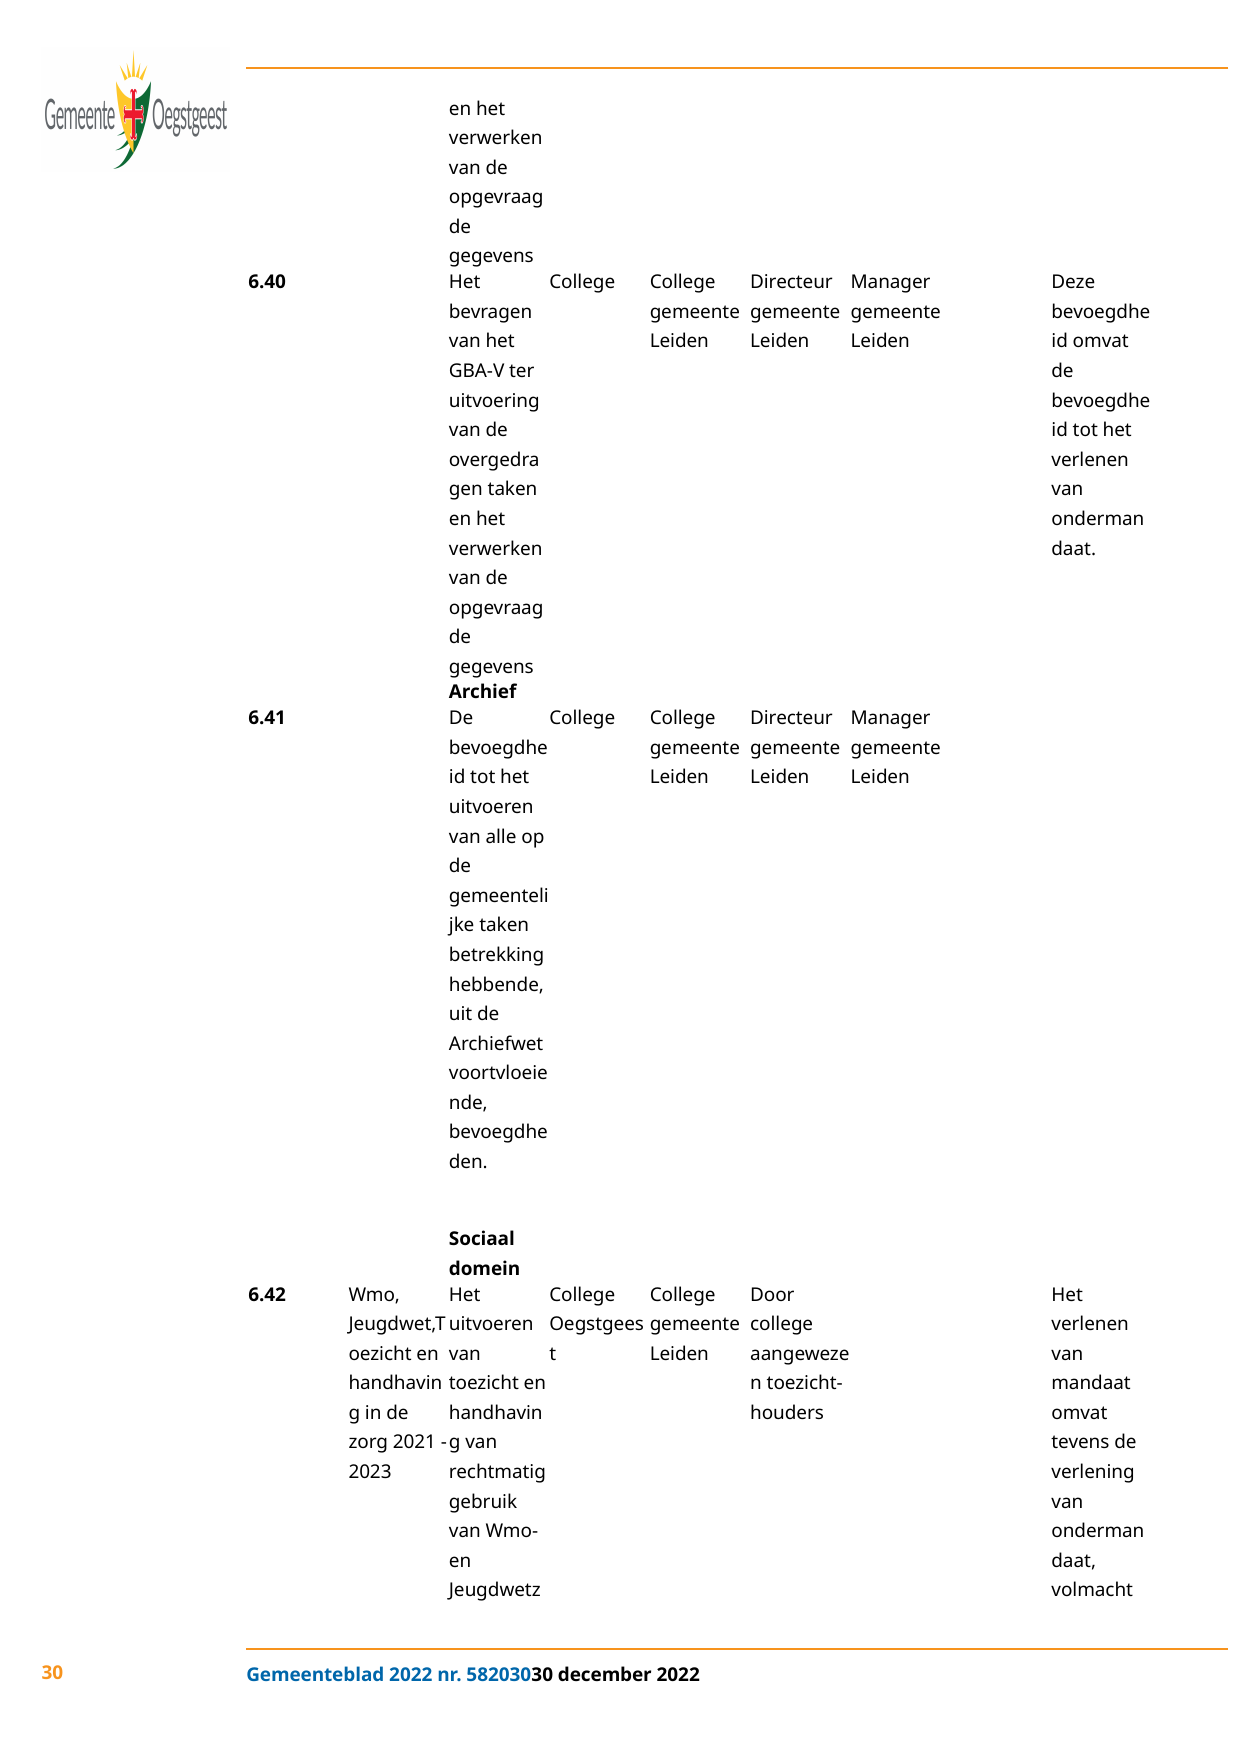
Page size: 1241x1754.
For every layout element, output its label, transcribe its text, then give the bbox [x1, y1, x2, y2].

table_cell [1051, 679, 1152, 704]
table_cell [951, 269, 1051, 679]
table_cell [850, 95, 951, 268]
table_cell Het uitvoeren van toezicht en handhaving van rechtmatig gebruik van Wmo- en Jeugdwetz [449, 1281, 549, 1602]
table_cell [850, 679, 951, 704]
table_cell [850, 1281, 951, 1602]
table_cell [248, 1174, 348, 1200]
table_cell Het bevragen van het GBA-V ter uitvoering van de overgedragen taken en het verwerken van de opgevraagde gegevens [449, 269, 549, 679]
table_cell [951, 1225, 1051, 1281]
table_cell College gemeente Leiden [650, 1281, 750, 1602]
table_cell [549, 1200, 649, 1225]
table_cell [248, 1225, 348, 1281]
table_cell College Oegstgeest [549, 1281, 649, 1602]
table_cell [549, 1174, 649, 1200]
table_cell [650, 95, 750, 268]
picture [41, 47, 231, 172]
table_cell [951, 1174, 1051, 1200]
table_cell [348, 1225, 449, 1281]
table_cell De bevoegdheid tot het uitvoeren van alle op de gemeentelijke taken betrekking hebbende, uit de Archiefwet voortvloeiende, bevoegdheden. [449, 705, 549, 1174]
table_cell College [549, 269, 649, 679]
table_cell en het verwerken van de opgevraagde gegevens [449, 95, 549, 268]
table_cell [850, 1200, 951, 1225]
table_cell [951, 705, 1051, 1174]
table_cell Sociaal domein [449, 1225, 549, 1281]
table_cell Directeur gemeente Leiden [750, 705, 850, 1174]
table_cell Deze bevoegdheid omvat de bevoegdheid tot het verlenen van ondermandaat. [1051, 269, 1152, 679]
table_cell [348, 269, 449, 679]
table_cell [1051, 95, 1152, 268]
table_cell [549, 95, 649, 268]
table_cell [248, 679, 348, 704]
table_cell Door college aangewezen toezicht-houders [750, 1281, 850, 1602]
table_cell Archief [449, 679, 549, 704]
table_cell Het verlenen van mandaat omvat tevens de verlening van ondermandaat, volmacht [1051, 1281, 1152, 1602]
table_cell [650, 1225, 750, 1281]
table_cell [951, 95, 1051, 268]
table_cell [1051, 1225, 1152, 1281]
table_cell 6.40 [248, 269, 348, 679]
table_cell Manager gemeente Leiden [850, 269, 951, 679]
table_cell [650, 679, 750, 704]
table_cell [850, 1174, 951, 1200]
table_cell [549, 1225, 649, 1281]
table_cell Manager gemeente Leiden [850, 705, 951, 1174]
table_cell [1051, 1200, 1152, 1225]
table_cell [750, 1225, 850, 1281]
table_cell [348, 705, 449, 1174]
table_cell Wmo, Jeugdwet,Toezicht en handhaving in de zorg 2021 - 2023 [348, 1281, 449, 1602]
table_cell [650, 1174, 750, 1200]
table_cell 6.41 [248, 705, 348, 1174]
table_cell [348, 95, 449, 268]
table_cell College gemeente Leiden [650, 705, 750, 1174]
table_cell [750, 95, 850, 268]
table_cell [951, 1200, 1051, 1225]
table_cell 6.42 [248, 1281, 348, 1602]
table_cell [248, 1200, 348, 1225]
table_cell [348, 679, 449, 704]
table_cell [1051, 1174, 1152, 1200]
table_cell [750, 1174, 850, 1200]
table_cell Directeur gemeente Leiden [750, 269, 850, 679]
table_cell [248, 95, 348, 268]
table_cell [449, 1174, 549, 1200]
table_cell [951, 679, 1051, 704]
table_cell [750, 1200, 850, 1225]
table_cell [951, 1281, 1051, 1602]
table_cell [549, 679, 649, 704]
table_cell [348, 1174, 449, 1200]
table_cell [1051, 705, 1152, 1174]
table_cell [650, 1200, 750, 1225]
table_cell College gemeente Leiden [650, 269, 750, 679]
table_cell [348, 1200, 449, 1225]
table_cell College [549, 705, 649, 1174]
table_cell [449, 1200, 549, 1225]
table_cell [850, 1225, 951, 1281]
table_cell [750, 679, 850, 704]
